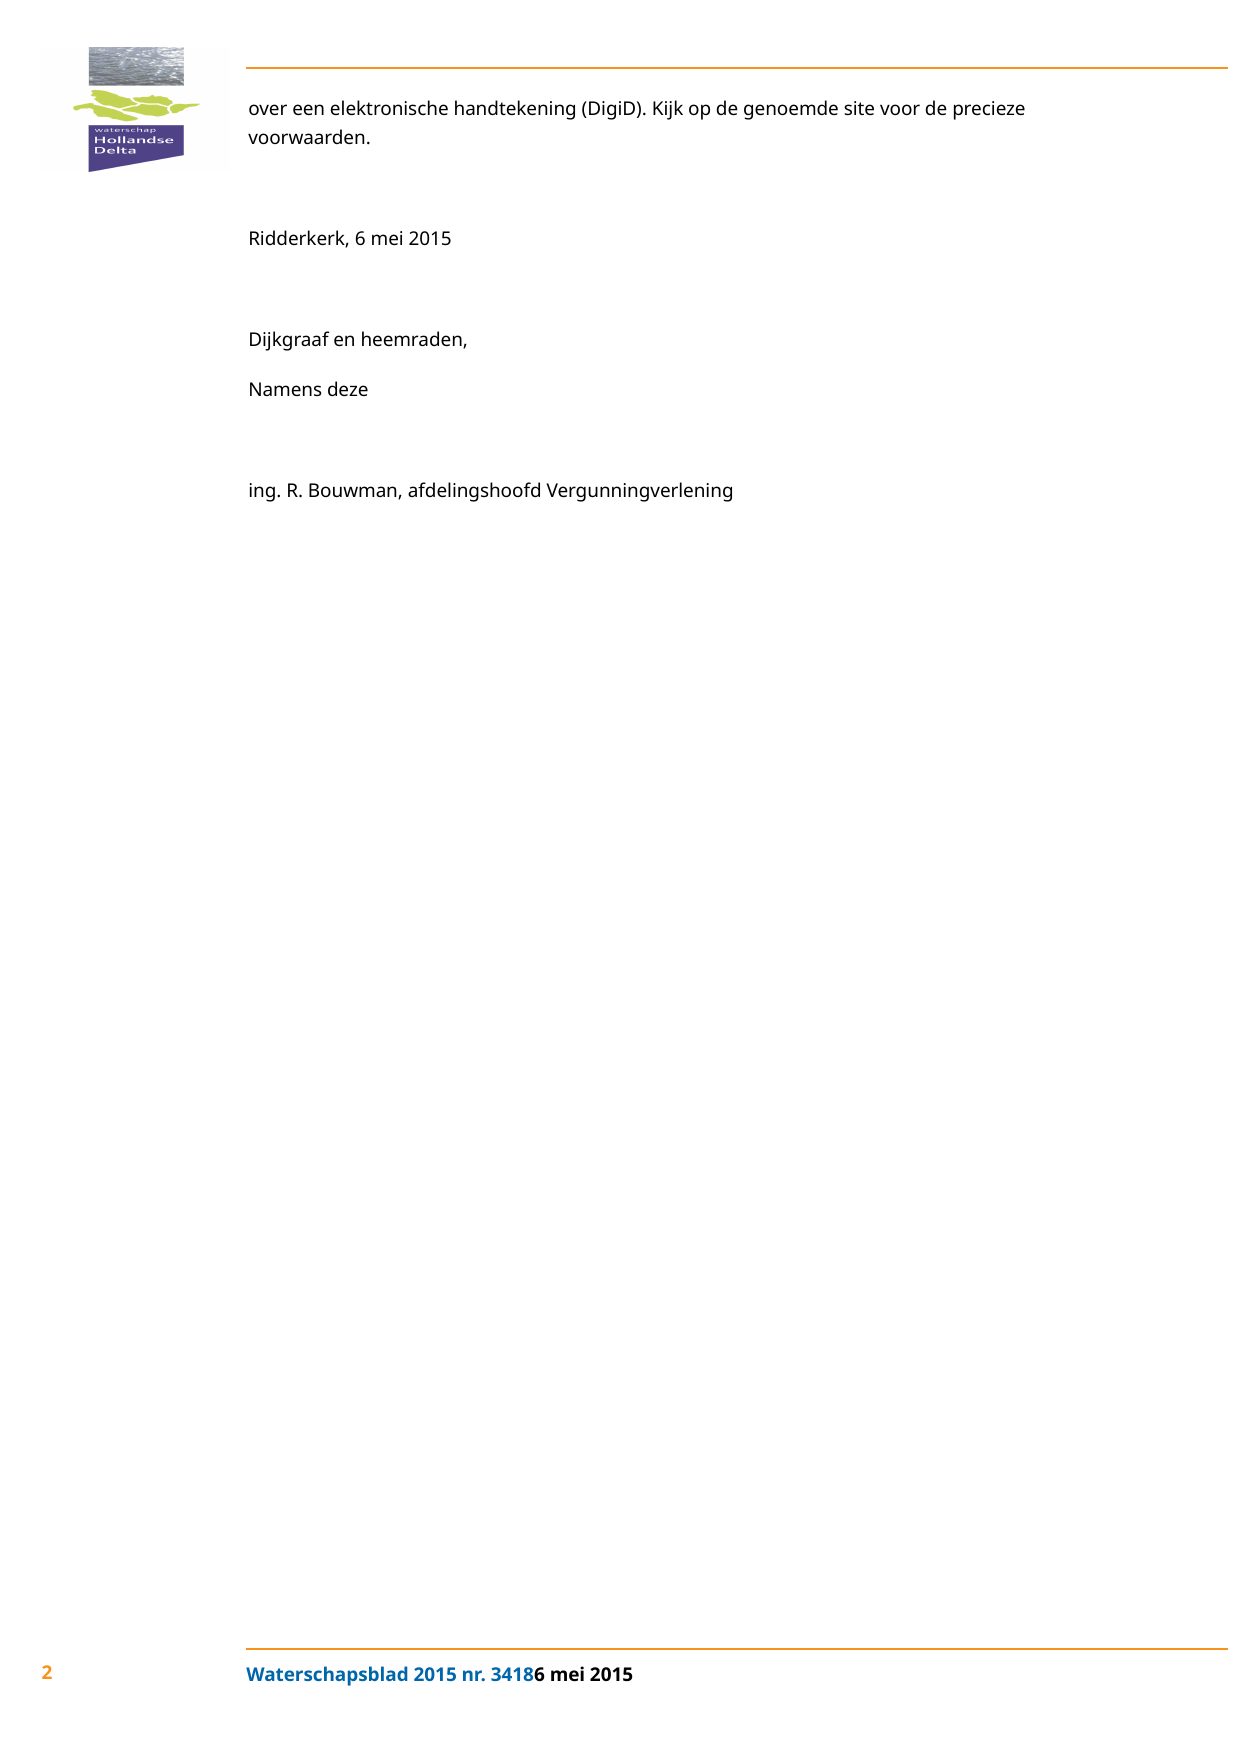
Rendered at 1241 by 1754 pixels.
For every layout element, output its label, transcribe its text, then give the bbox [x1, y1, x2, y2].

text ing. R. Bouwman, afdelingshoofd Vergunningverlening [248, 477, 1152, 503]
text Dijkgraaf en heemraden, [248, 326, 1152, 352]
picture [41, 47, 231, 172]
text Namens deze [248, 376, 1152, 402]
text Ridderkerk, 6 mei 2015 [248, 225, 1152, 251]
text over een elektronische handtekening (DigiD). Kijk op de genoemde site voor de precieze voorwaarden. [248, 95, 1152, 150]
